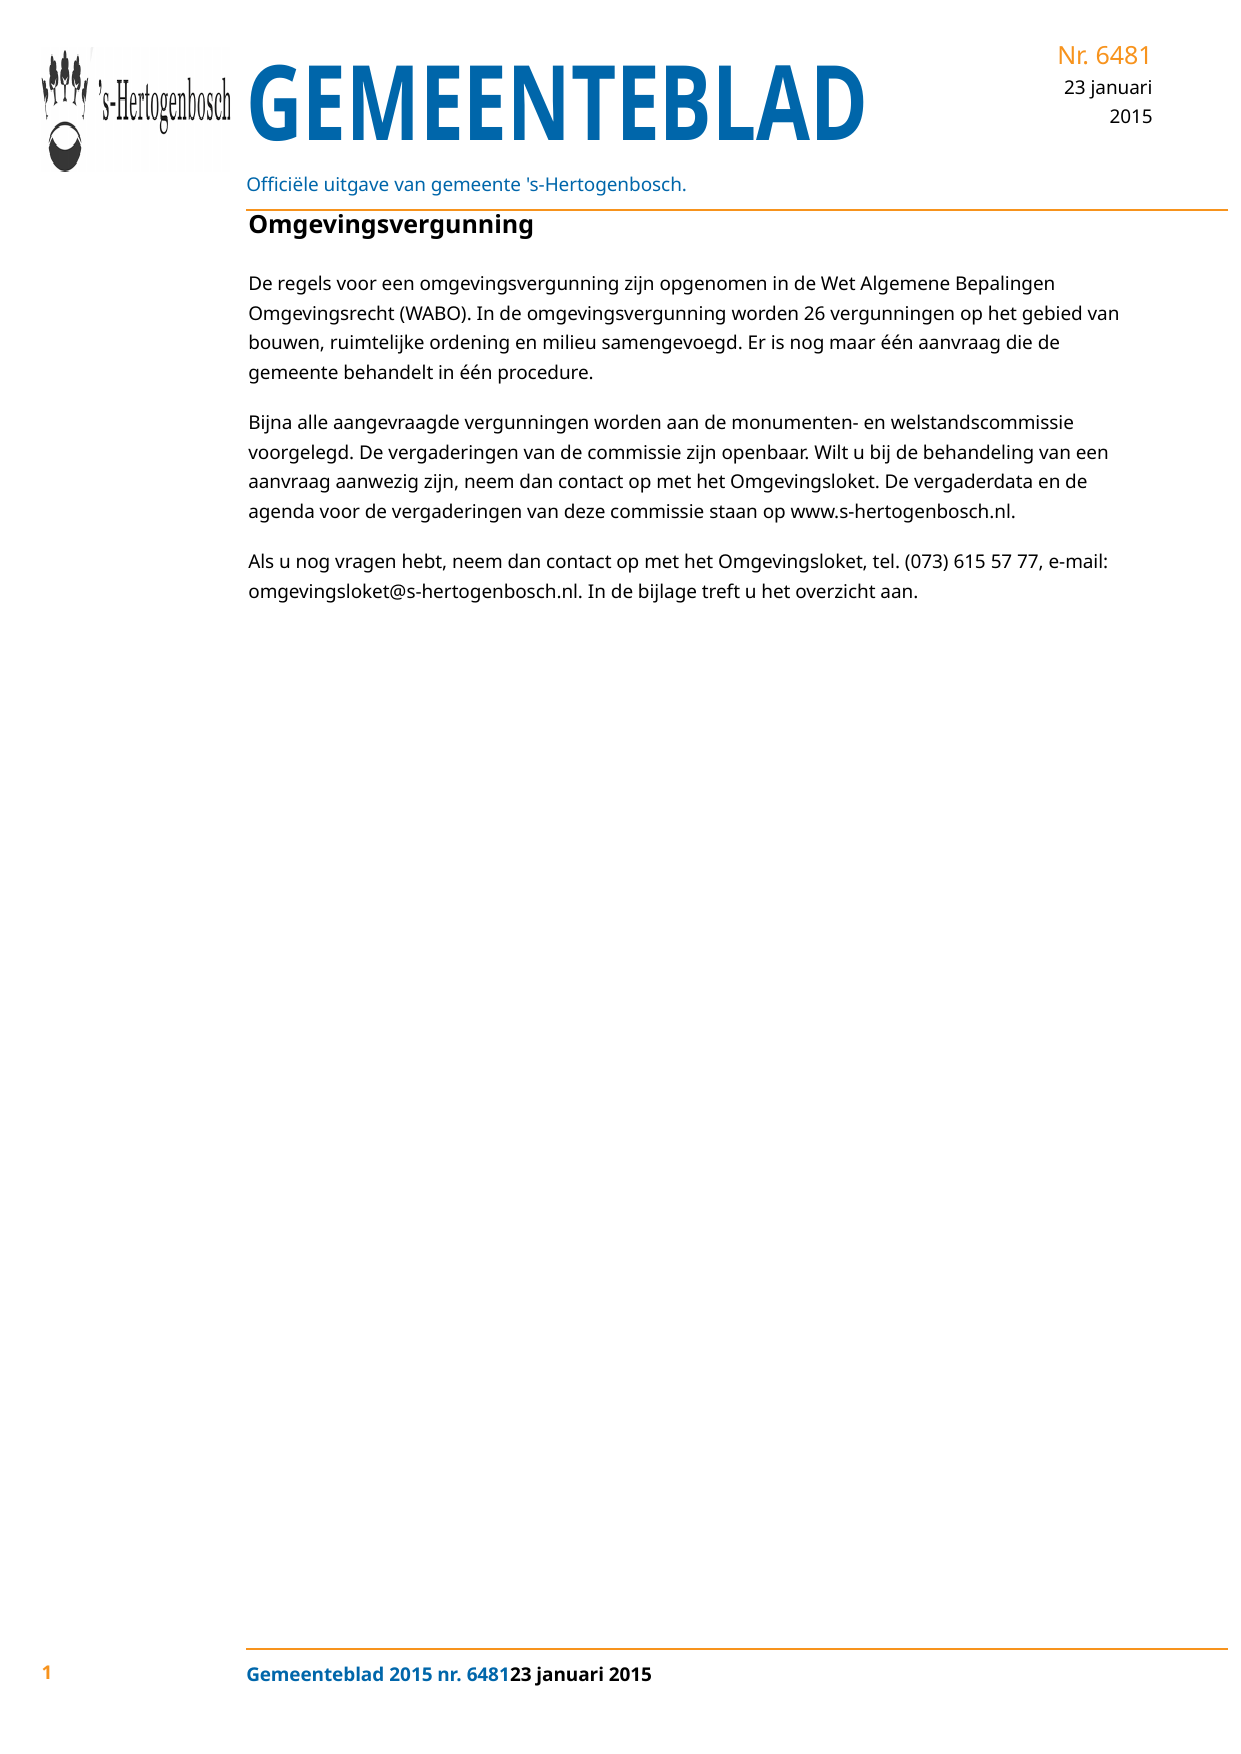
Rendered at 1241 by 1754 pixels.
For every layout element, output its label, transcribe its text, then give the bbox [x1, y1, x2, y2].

text Als u nog vragen hebt, neem dan contact op met het Omgevingsloket, tel. (073) 615 57 77, e-mail: omgevingsloket@s-hertogenbosch.nl. In de bijlage treft u het overzicht aan. [248, 549, 1152, 604]
text De regels voor een omgevingsvergunning zijn opgenomen in de Wet Algemene Bepalingen Omgevingsrecht (WABO). In de omgevingsvergunning worden 26 vergunningen op het gebied van bouwen, ruimtelijke ordening en milieu samengevoegd. Er is nog maar één aanvraag die de gemeente behandelt in één procedure. [248, 270, 1152, 385]
text Omgevingsvergunning [248, 211, 1152, 241]
picture [41, 47, 231, 172]
text Bijna alle aangevraagde vergunningen worden aan de monumenten- en welstandscommissie voorgelegd. De vergaderingen van de commissie zijn openbaar. Wilt u bij de behandeling van een aanvraag aanwezig zijn, neem dan contact op met het Omgevingsloket. De vergaderdata en de agenda voor de vergaderingen van deze commissie staan op www.s-hertogenbosch.nl. [248, 409, 1152, 524]
